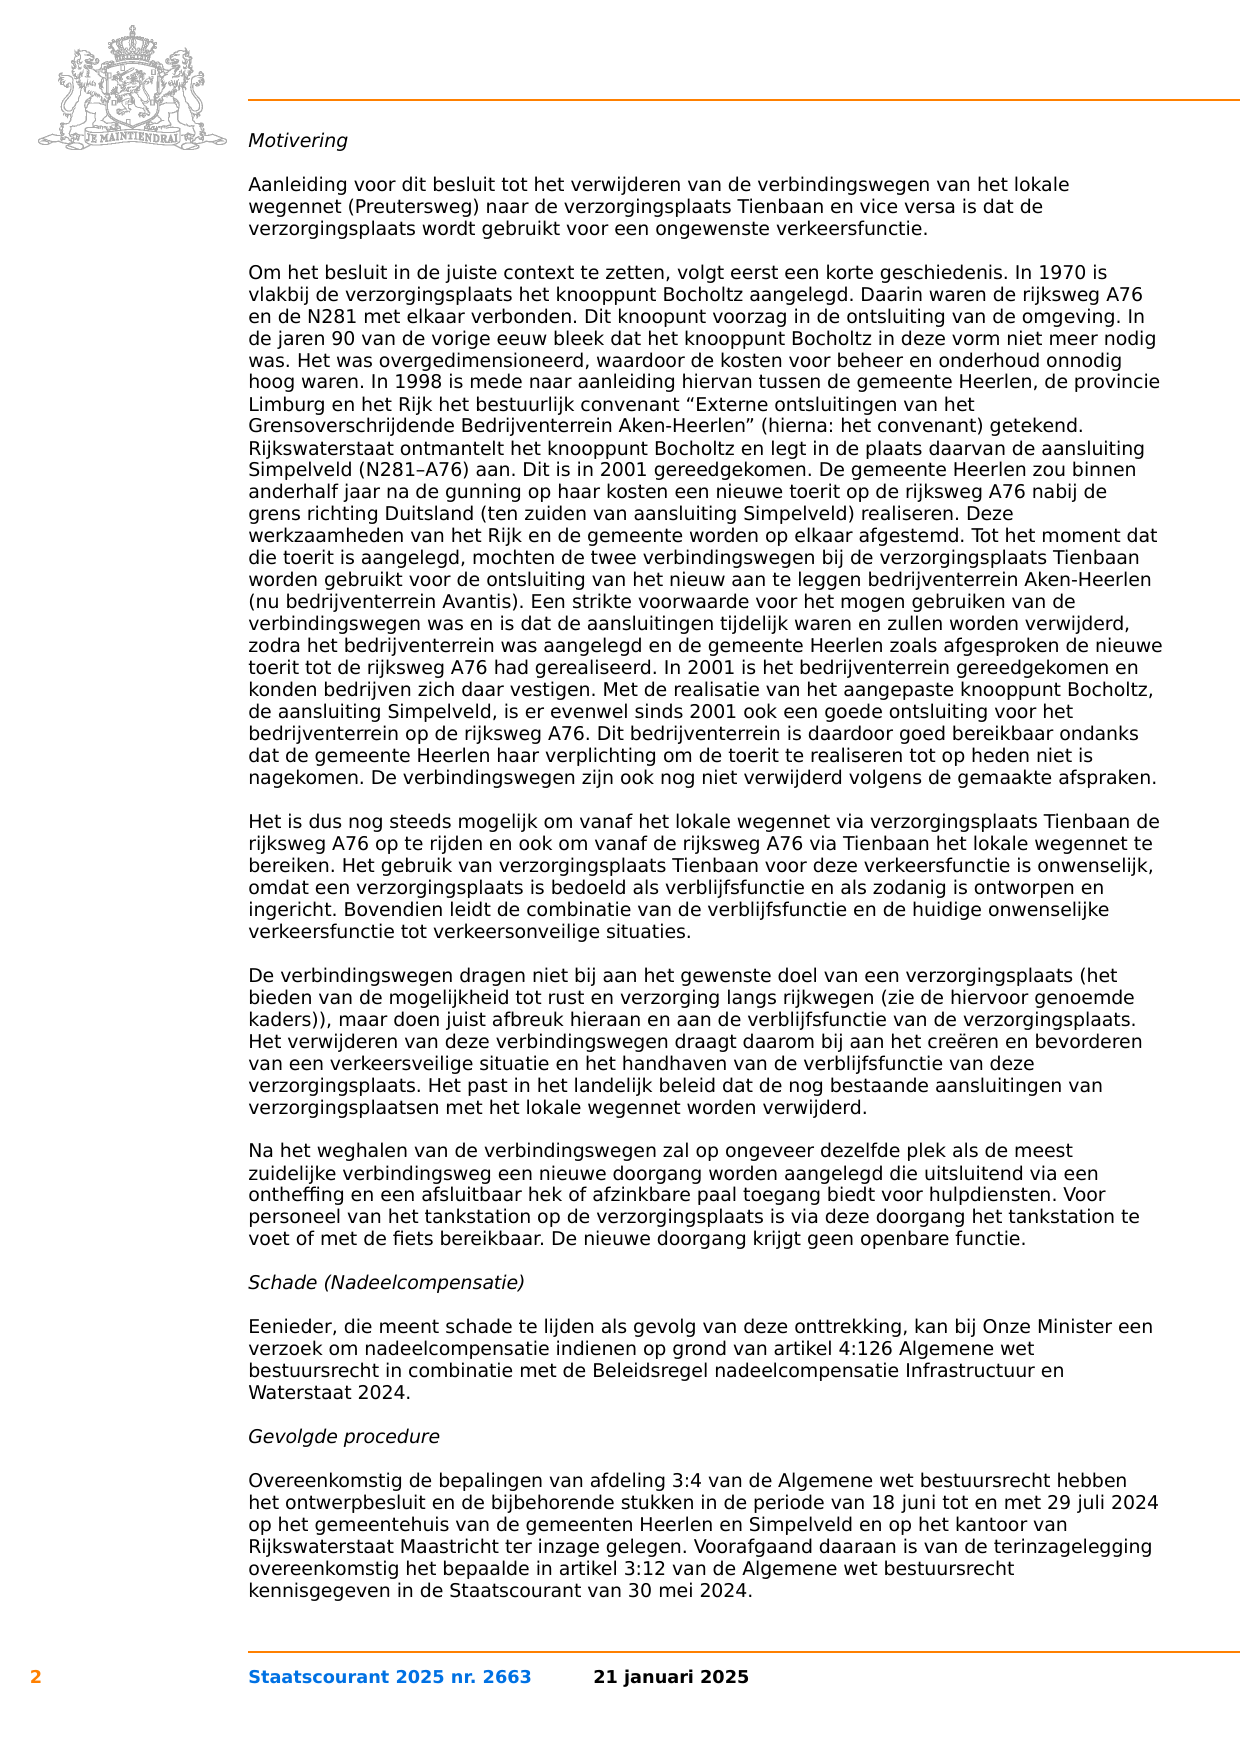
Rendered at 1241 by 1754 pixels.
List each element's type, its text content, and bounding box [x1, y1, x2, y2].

text Eenieder, die meent schade te lijden als gevolg van deze onttrekking, kan bij Onze Minister een verzoek om nadeelcompensatie indienen op grond van artikel 4:126 Algemene wet bestuursrecht in combinatie met de Beleidsregel nadeelcompensatie Infrastructuur en Waterstaat 2024. [248, 1316, 1163, 1404]
subtitle Schade (Nadeelcompensatie) [248, 1272, 1163, 1294]
text Aanleiding voor dit besluit tot het verwijderen van de verbindingswegen van het lokale wegennet (Preutersweg) naar de verzorgingsplaats Tienbaan en vice versa is dat de verzorgingsplaats wordt gebruikt voor een ongewenste verkeersfunctie. [248, 174, 1163, 240]
text Na het weghalen van de verbindingswegen zal op ongeveer dezelfde plek als de meest zuidelijke verbindingsweg een nieuwe doorgang worden aangelegd die uitsluitend via een ontheffing en een afsluitbaar hek of afzinkbare paal toegang biedt voor hulpdiensten. Voor personeel van het tankstation op de verzorgingsplaats is via deze doorgang het tankstation te voet of met de fiets bereikbaar. De nieuwe doorgang krijgt geen openbare functie. [248, 1140, 1163, 1250]
subtitle Gevolgde procedure [248, 1426, 1163, 1448]
text Het is dus nog steeds mogelijk om vanaf het lokale wegennet via verzorgingsplaats Tienbaan de rijksweg A76 op te rijden en ook om vanaf de rijksweg A76 via Tienbaan het lokale wegennet te bereiken. Het gebruik van verzorgingsplaats Tienbaan voor deze verkeersfunctie is onwenselijk, omdat een verzorgingsplaats is bedoeld als verblijfsfunctie en als zodanig is ontworpen en ingericht. Bovendien leidt de combinatie van de verblijfsfunctie en de huidige onwenselijke verkeersfunctie tot verkeersonveilige situaties. [248, 811, 1163, 943]
subtitle Motivering [248, 130, 1163, 152]
picture [38, 25, 227, 150]
text Overeenkomstig de bepalingen van afdeling 3:4 van de Algemene wet bestuursrecht hebben het ontwerpbesluit en de bijbehorende stukken in de periode van 18 juni tot en met 29 juli 2024 op het gemeentehuis van de gemeenten Heerlen en Simpelveld en op het kantoor van Rijkswaterstaat Maastricht ter inzage gelegen. Voorafgaand daaraan is van de terinzagelegging overeenkomstig het bepaalde in artikel 3:12 van de Algemene wet bestuursrecht kennisgegeven in de Staatscourant van 30 mei 2024. [248, 1470, 1163, 1602]
text De verbindingswegen dragen niet bij aan het gewenste doel van een verzorgingsplaats (het bieden van de mogelijkheid tot rust en verzorging langs rijkwegen (zie de hiervoor genoemde kaders)), maar doen juist afbreuk hieraan en aan de verblijfsfunctie van de verzorgingsplaats. Het verwijderen van deze verbindingswegen draagt daarom bij aan het creëren en bevorderen van een verkeersveilige situatie en het handhaven van de verblijfsfunctie van deze verzorgingsplaats. Het past in het landelijk beleid dat de nog bestaande aansluitingen van verzorgingsplaatsen met het lokale wegennet worden verwijderd. [248, 965, 1163, 1118]
text Om het besluit in de juiste context te zetten, volgt eerst een korte geschiedenis. In 1970 is vlakbij de verzorgingsplaats het knooppunt Bocholtz aangelegd. Daarin waren de rijksweg A76 en de N281 met elkaar verbonden. Dit knoopunt voorzag in de ontsluiting van de omgeving. In de jaren 90 van de vorige eeuw bleek dat het knooppunt Bocholtz in deze vorm niet meer nodig was. Het was overgedimensioneerd, waardoor de kosten voor beheer en onderhoud onnodig hoog waren. In 1998 is mede naar aanleiding hiervan tussen de gemeente Heerlen, de provincie Limburg en het Rijk het bestuurlijk convenant “Externe ontsluitingen van het Grensoverschrijdende Bedrijventerrein Aken-Heerlen” (hierna: het convenant) getekend. Rijkswaterstaat ontmantelt het knooppunt Bocholtz en legt in de plaats daarvan de aansluiting Simpelveld (N281–A76) aan. Dit is in 2001 gereedgekomen. De gemeente Heerlen zou binnen anderhalf jaar na de gunning op haar kosten een nieuwe toerit op de rijksweg A76 nabij de grens richting Duitsland (ten zuiden van aansluiting Simpelveld) realiseren. Deze werkzaamheden van het Rijk en de gemeente worden op elkaar afgestemd. Tot het moment dat die toerit is aangelegd, mochten de twee verbindingswegen bij de verzorgingsplaats Tienbaan worden gebruikt voor de ontsluiting van het nieuw aan te leggen bedrijventerrein Aken-Heerlen (nu bedrijventerrein Avantis). Een strikte voorwaarde voor het mogen gebruiken van de verbindingswegen was en is dat de aansluitingen tijdelijk waren en zullen worden verwijderd, zodra het bedrijventerrein was aangelegd en de gemeente Heerlen zoals afgesproken de nieuwe toerit tot de rijksweg A76 had gerealiseerd. In 2001 is het bedrijventerrein gereedgekomen en konden bedrijven zich daar vestigen. Met de realisatie van het aangepaste knooppunt Bocholtz, de aansluiting Simpelveld, is er evenwel sinds 2001 ook een goede ontsluiting voor het bedrijventerrein op de rijksweg A76. Dit bedrijventerrein is daardoor goed bereikbaar ondanks dat de gemeente Heerlen haar verplichting om de toerit te realiseren tot op heden niet is nagekomen. De verbindingswegen zijn ook nog niet verwijderd volgens de gemaakte afspraken. [248, 262, 1163, 789]
